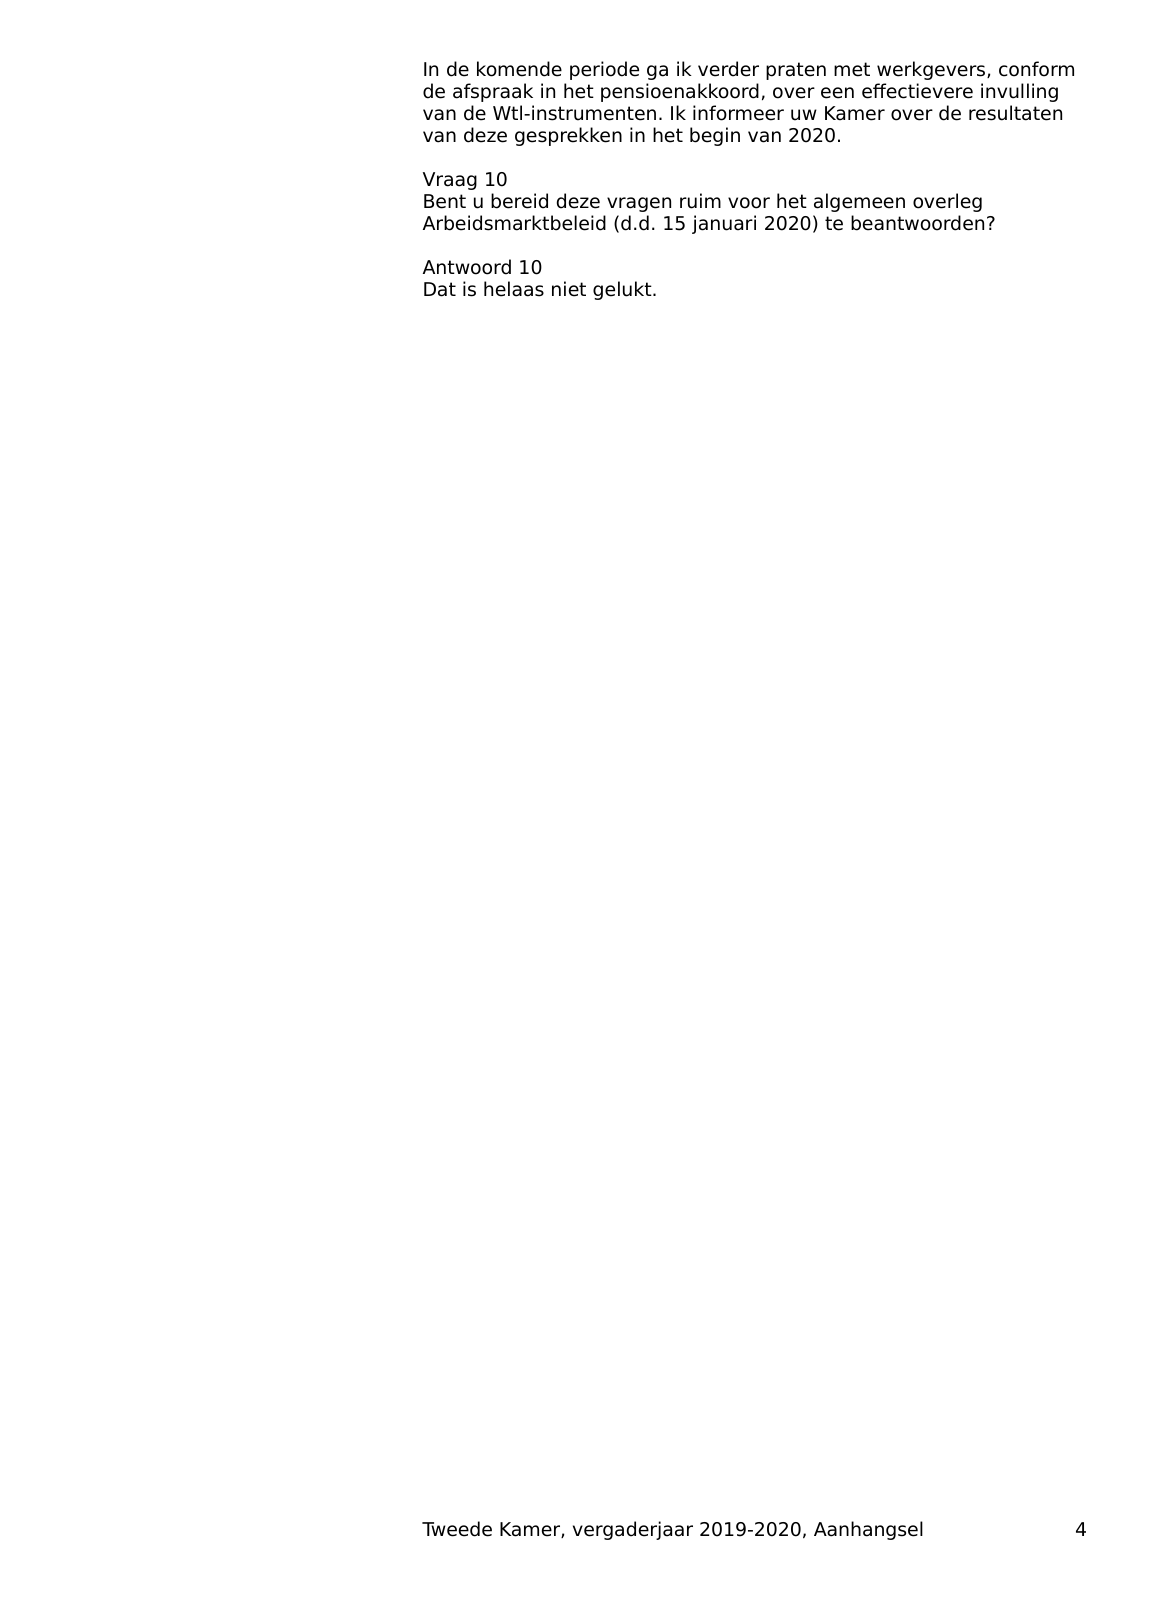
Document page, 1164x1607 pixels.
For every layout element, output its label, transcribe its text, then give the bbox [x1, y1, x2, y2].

text Bent u bereid deze vragen ruim voor het algemeen overleg Arbeidsmarktbeleid (d.d. 15 januari 2020) te beantwoorden? [422, 191, 1087, 235]
text In de komende periode ga ik verder praten met werkgevers, conform de afspraak in het pensioenakkoord, over een effectievere invulling van de Wtl-instrumenten. Ik informeer uw Kamer over de resultaten van deze gesprekken in het begin van 2020. [422, 59, 1087, 147]
text Vraag 10 [422, 169, 1087, 191]
text Antwoord 10 [422, 257, 1087, 279]
text Dat is helaas niet gelukt. [422, 279, 1087, 301]
